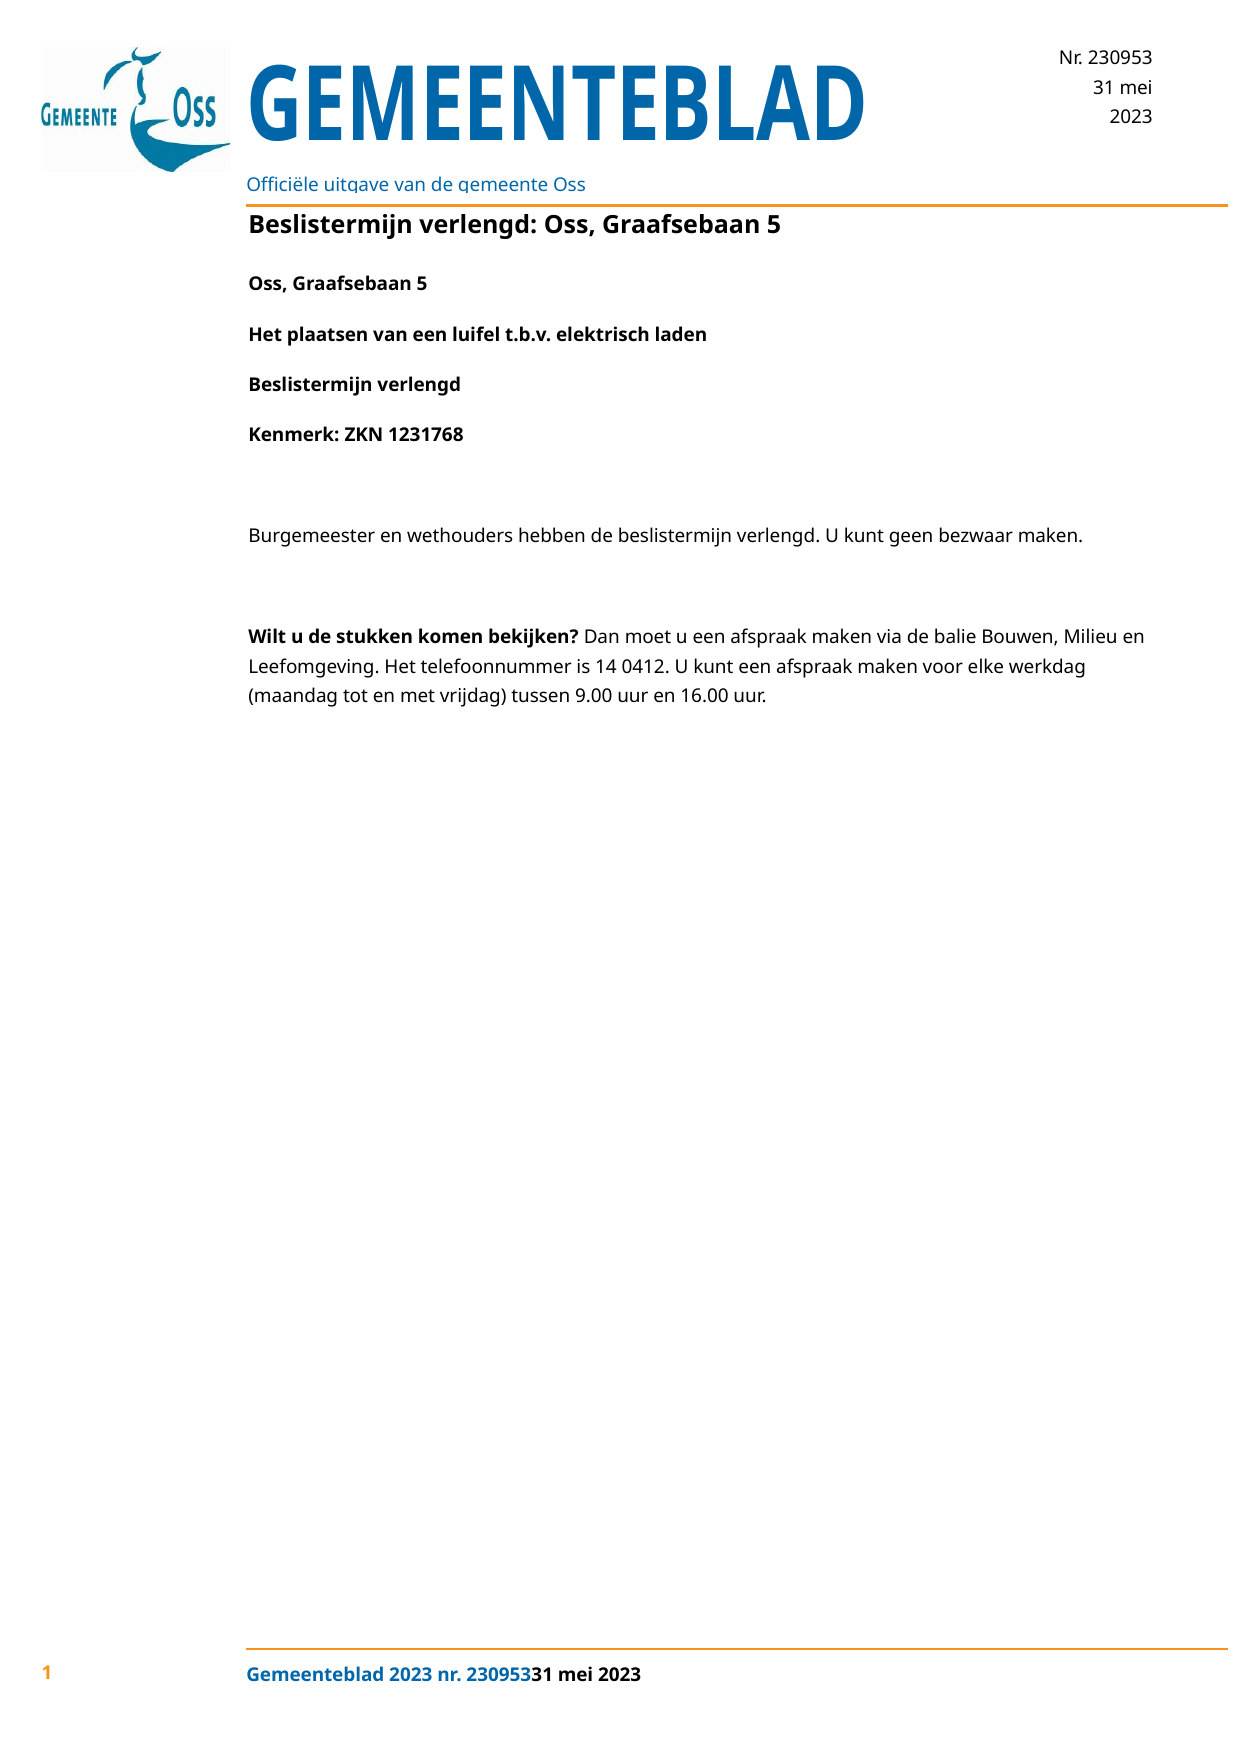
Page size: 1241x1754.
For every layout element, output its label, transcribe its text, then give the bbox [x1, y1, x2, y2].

text Kenmerk: ZKN 1231768 [248, 422, 1152, 447]
text Wilt u de stukken komen bekijken? Dan moet u een afspraak maken via de balie Bouwen, Milieu en Leefomgeving. Het telefoonnummer is 14 0412. U kunt een afspraak maken voor elke werkdag (maandag tot en met vrijdag) tussen 9.00 uur en 16.00 uur. [248, 623, 1152, 708]
text Burgemeester en wethouders hebben de beslistermijn verlengd. U kunt geen bezwaar maken. [248, 522, 1152, 548]
picture [41, 47, 231, 172]
text Oss, Graafsebaan 5 [248, 270, 1152, 296]
text Beslistermijn verlengd [248, 371, 1152, 397]
text Beslistermijn verlengd: Oss, Graafsebaan 5 [248, 207, 1152, 241]
text Het plaatsen van een luifel t.b.v. elektrisch laden [248, 321, 1152, 346]
